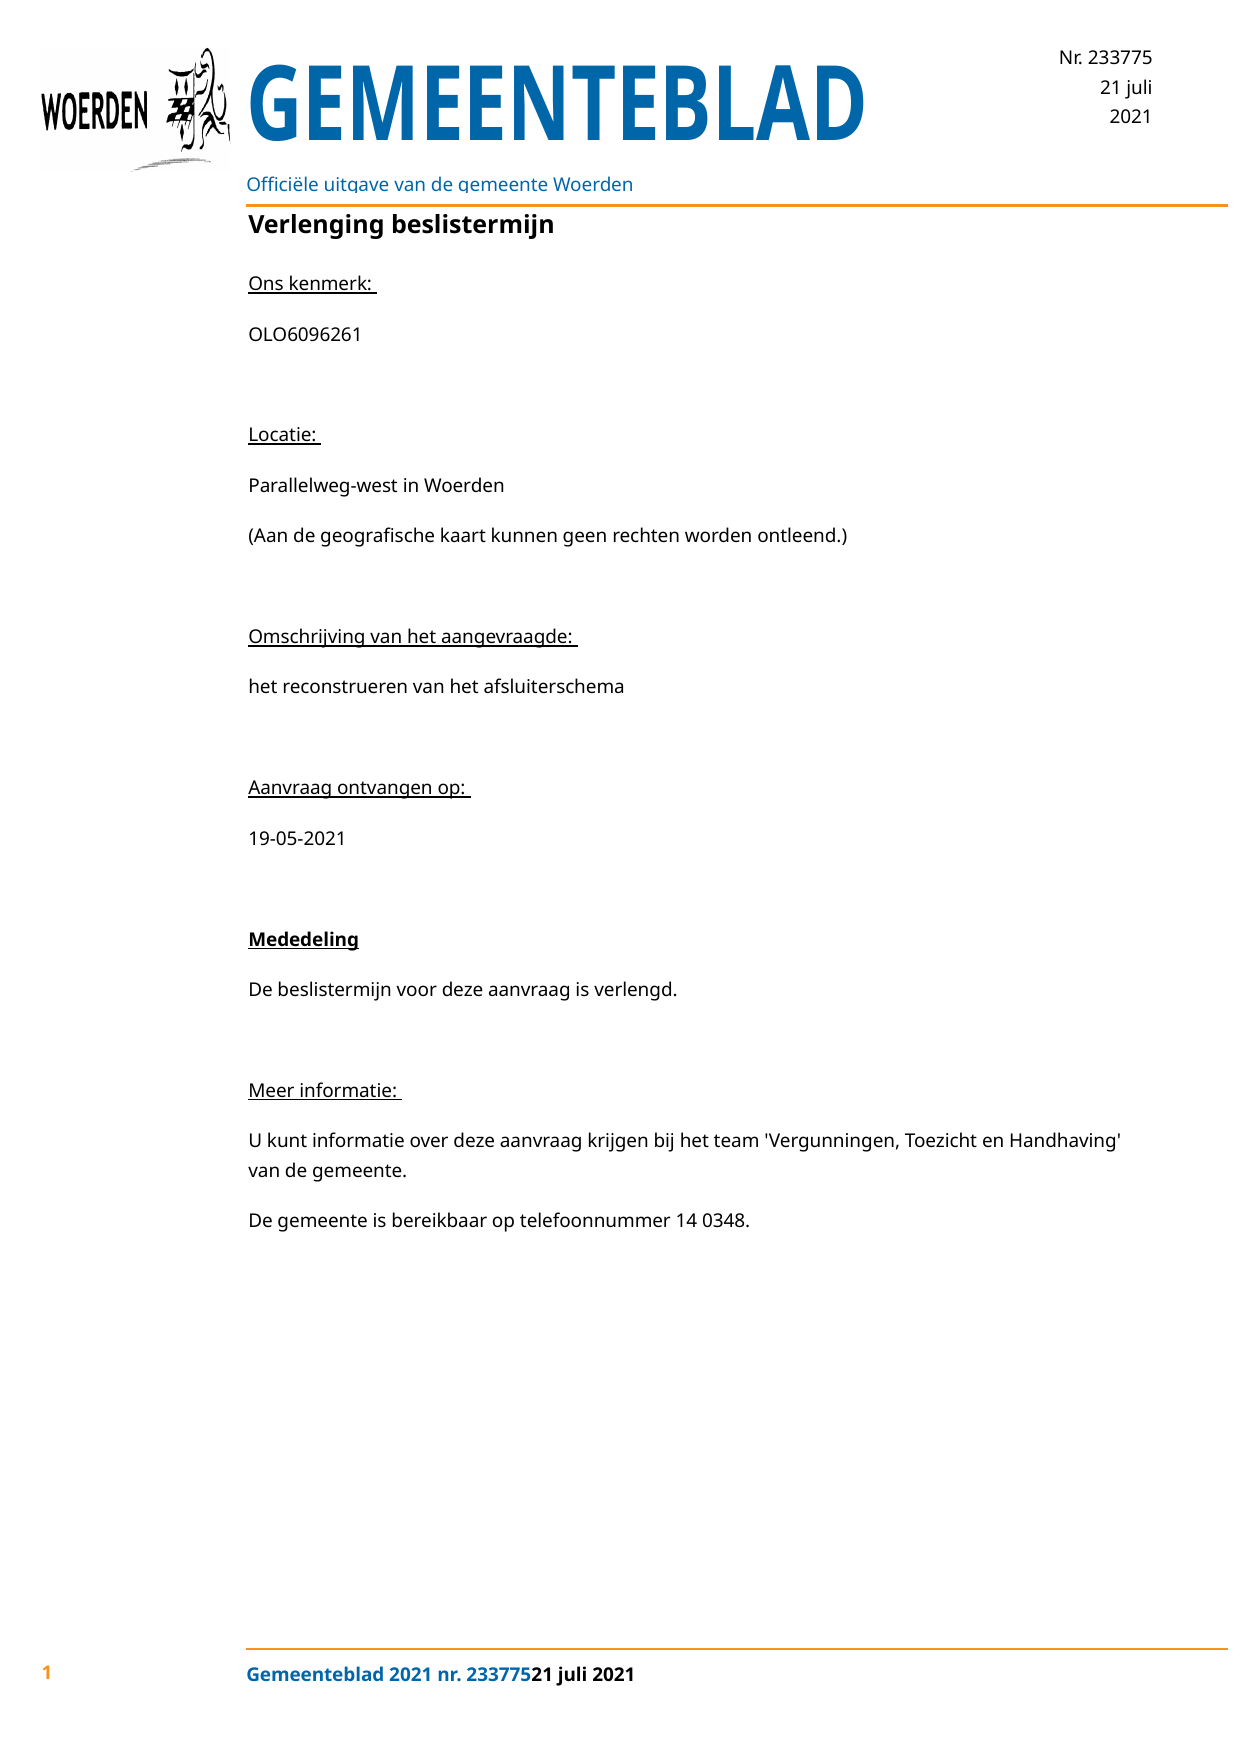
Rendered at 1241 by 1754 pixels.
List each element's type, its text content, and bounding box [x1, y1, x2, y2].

text Locatie: [248, 422, 1152, 447]
text Omschrijving van het aangevraagde: [248, 623, 1152, 649]
text Parallelweg-west in Woerden [248, 472, 1152, 498]
text Aanvraag ontvangen op: [248, 774, 1152, 800]
text 19-05-2021 [248, 825, 1152, 851]
text (Aan de geografische kaart kunnen geen rechten worden ontleend.) [248, 522, 1152, 548]
text Verlenging beslistermijn [248, 207, 1152, 241]
text Ons kenmerk: [248, 270, 1152, 296]
picture [41, 47, 231, 172]
text Meer informatie: [248, 1077, 1152, 1103]
text Mededeling [248, 926, 1152, 951]
text OLO6096261 [248, 321, 1152, 346]
text U kunt informatie over deze aanvraag krijgen bij het team 'Vergunningen, Toezicht en Handhaving' van de gemeente. [248, 1127, 1152, 1183]
text De gemeente is bereikbaar op telefoonnummer 14 0348. [248, 1207, 1152, 1233]
text De beslistermijn voor deze aanvraag is verlengd. [248, 976, 1152, 1002]
text het reconstrueren van het afsluiterschema [248, 674, 1152, 699]
